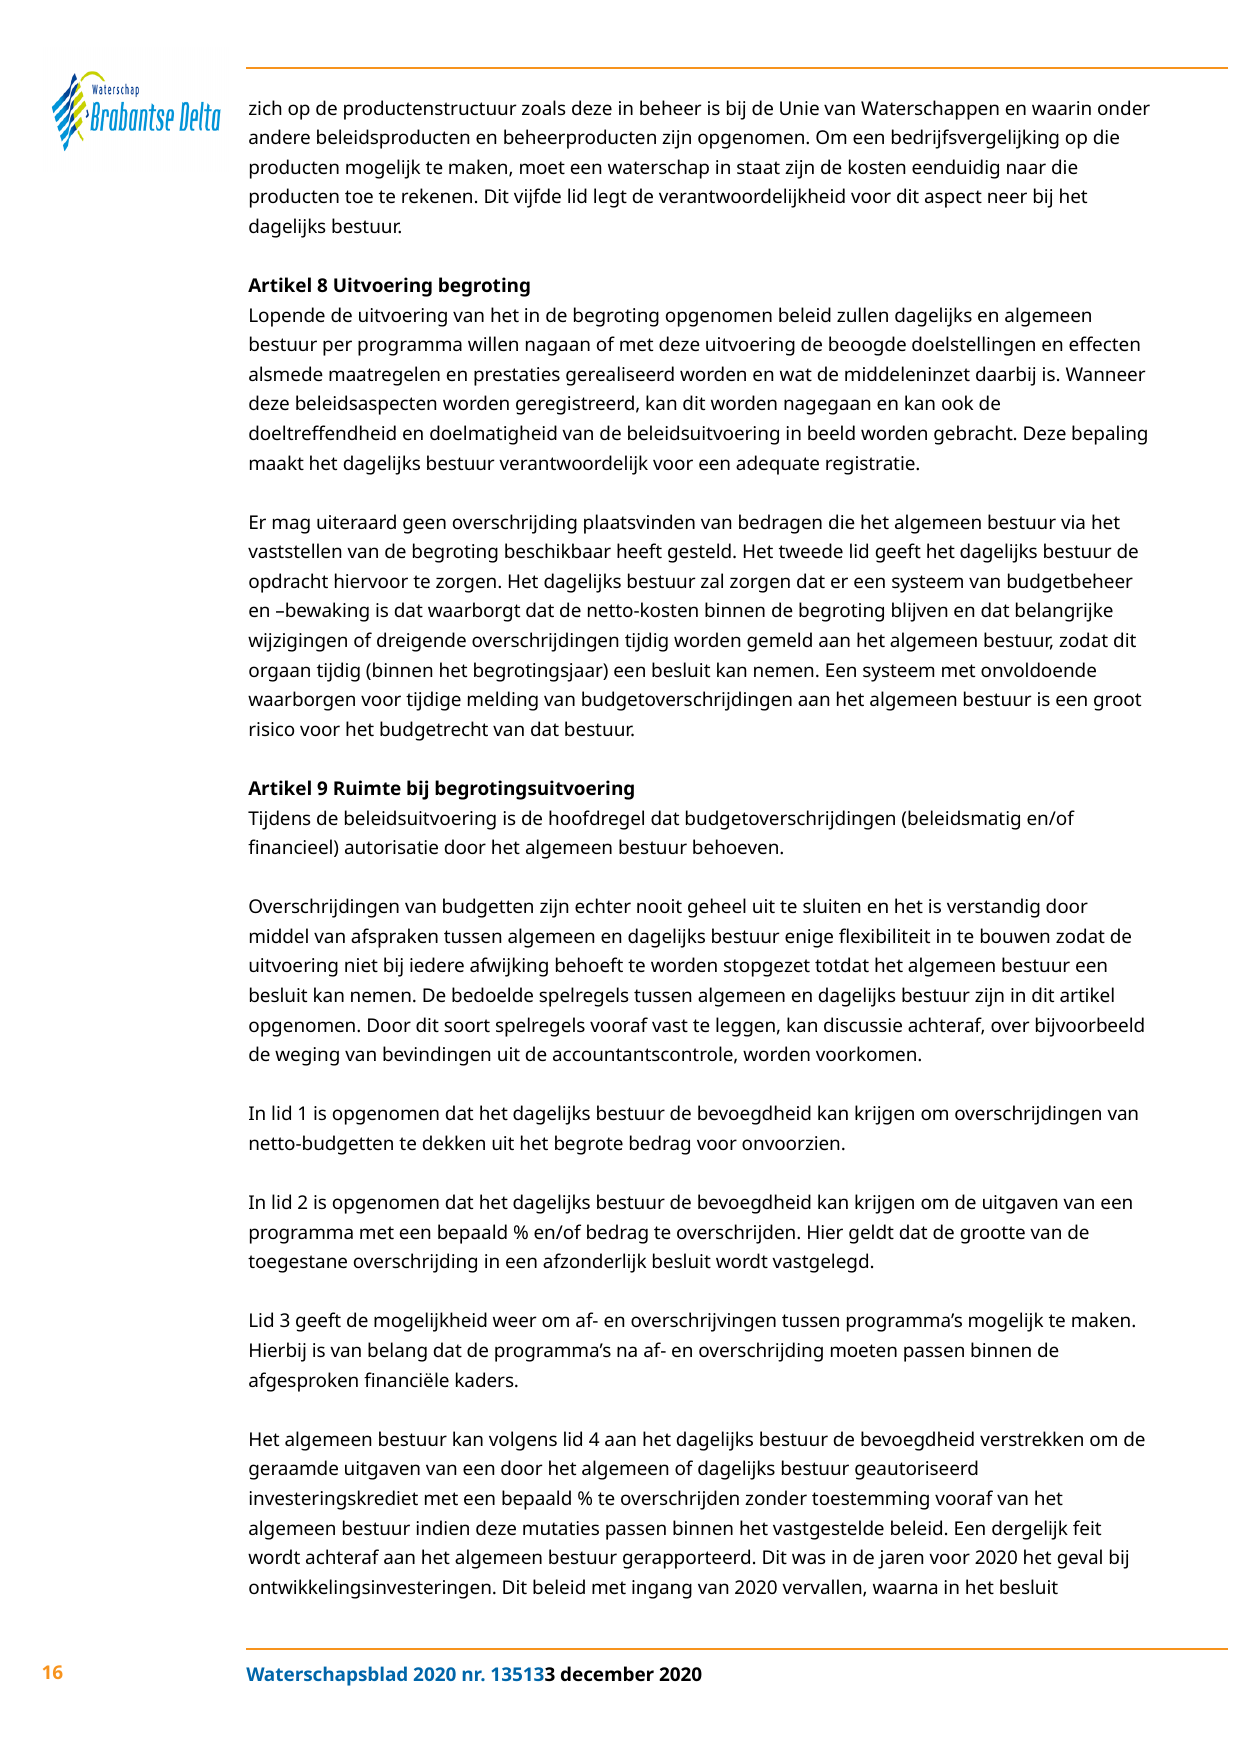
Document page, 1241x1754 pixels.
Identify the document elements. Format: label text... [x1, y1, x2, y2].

text In lid 2 is opgenomen dat het dagelijks bestuur de bevoegdheid kan krijgen om de uitgaven van een programma met een bepaald % en/of bedrag te overschrijden. Hier geldt dat de grootte van de toegestane overschrijding in een afzonderlijk besluit wordt vastgelegd. [248, 1189, 1152, 1274]
text Er mag uiteraard geen overschrijding plaatsvinden van bedragen die het algemeen bestuur via het vaststellen van de begroting beschikbaar heeft gesteld. Het tweede lid geeft het dagelijks bestuur de opdracht hiervoor te zorgen. Het dagelijks bestuur zal zorgen dat er een systeem van budgetbeheer en –bewaking is dat waarborgt dat de netto-kosten binnen de begroting blijven en dat belangrijke wijzigingen of dreigende overschrijdingen tijdig worden gemeld aan het algemeen bestuur, zodat dit orgaan tijdig (binnen het begrotingsjaar) een besluit kan nemen. Een systeem met onvoldoende waarborgen voor tijdige melding van budgetoverschrijdingen aan het algemeen bestuur is een groot risico voor het budgetrecht van dat bestuur. [248, 509, 1152, 742]
text Artikel 9 Ruimte bij begrotingsuitvoering [248, 775, 1152, 801]
text zich op de productenstructuur zoals deze in beheer is bij de Unie van Waterschappen en waarin onder andere beleidsproducten en beheerproducten zijn opgenomen. Om een bedrijfsvergelijking op die producten mogelijk te maken, moet een waterschap in staat zijn de kosten eenduidig naar die producten toe te rekenen. Dit vijfde lid legt de verantwoordelijkheid voor dit aspect neer bij het dagelijks bestuur. [248, 95, 1152, 239]
text Lid 3 geeft de mogelijkheid weer om af- en overschrijvingen tussen programma’s mogelijk te maken. Hierbij is van belang dat de programma’s na af- en overschrijding moeten passen binnen de afgesproken financiële kaders. [248, 1308, 1152, 1393]
text Artikel 8 Uitvoering begroting [248, 272, 1152, 298]
text Lopende de uitvoering van het in de begroting opgenomen beleid zullen dagelijks en algemeen bestuur per programma willen nagaan of met deze uitvoering de beoogde doelstellingen en effecten alsmede maatregelen en prestaties gerealiseerd worden en wat de middeleninzet daarbij is. Wanneer deze beleidsaspecten worden geregistreerd, kan dit worden nagegaan en kan ook de doeltreffendheid en doelmatigheid van de beleidsuitvoering in beeld worden gebracht. Deze bepaling maakt het dagelijks bestuur verantwoordelijk voor een adequate registratie. [248, 302, 1152, 476]
text Het algemeen bestuur kan volgens lid 4 aan het dagelijks bestuur de bevoegdheid verstrekken om de geraamde uitgaven van een door het algemeen of dagelijks bestuur geautoriseerd investeringskrediet met een bepaald % te overschrijden zonder toestemming vooraf van het algemeen bestuur indien deze mutaties passen binnen het vastgestelde beleid. Een dergelijk feit wordt achteraf aan het algemeen bestuur gerapporteerd. Dit was in de jaren voor 2020 het geval bij ontwikkelingsinvesteringen. Dit beleid met ingang van 2020 vervallen, waarna in het besluit [248, 1426, 1152, 1600]
picture [41, 47, 231, 172]
text Overschrijdingen van budgetten zijn echter nooit geheel uit te sluiten en het is verstandig door middel van afspraken tussen algemeen en dagelijks bestuur enige flexibiliteit in te bouwen zodat de uitvoering niet bij iedere afwijking behoeft te worden stopgezet totdat het algemeen bestuur een besluit kan nemen. De bedoelde spelregels tussen algemeen en dagelijks bestuur zijn in dit artikel opgenomen. Door dit soort spelregels vooraf vast te leggen, kan discussie achteraf, over bijvoorbeeld de weging van bevindingen uit de accountantscontrole, worden voorkomen. [248, 893, 1152, 1067]
text Tijdens de beleidsuitvoering is de hoofdregel dat budgetoverschrijdingen (beleidsmatig en/of financieel) autorisatie door het algemeen bestuur behoeven. [248, 805, 1152, 860]
text In lid 1 is opgenomen dat het dagelijks bestuur de bevoegdheid kan krijgen om overschrijdingen van netto-budgetten te dekken uit het begrote bedrag voor onvoorzien. [248, 1101, 1152, 1156]
